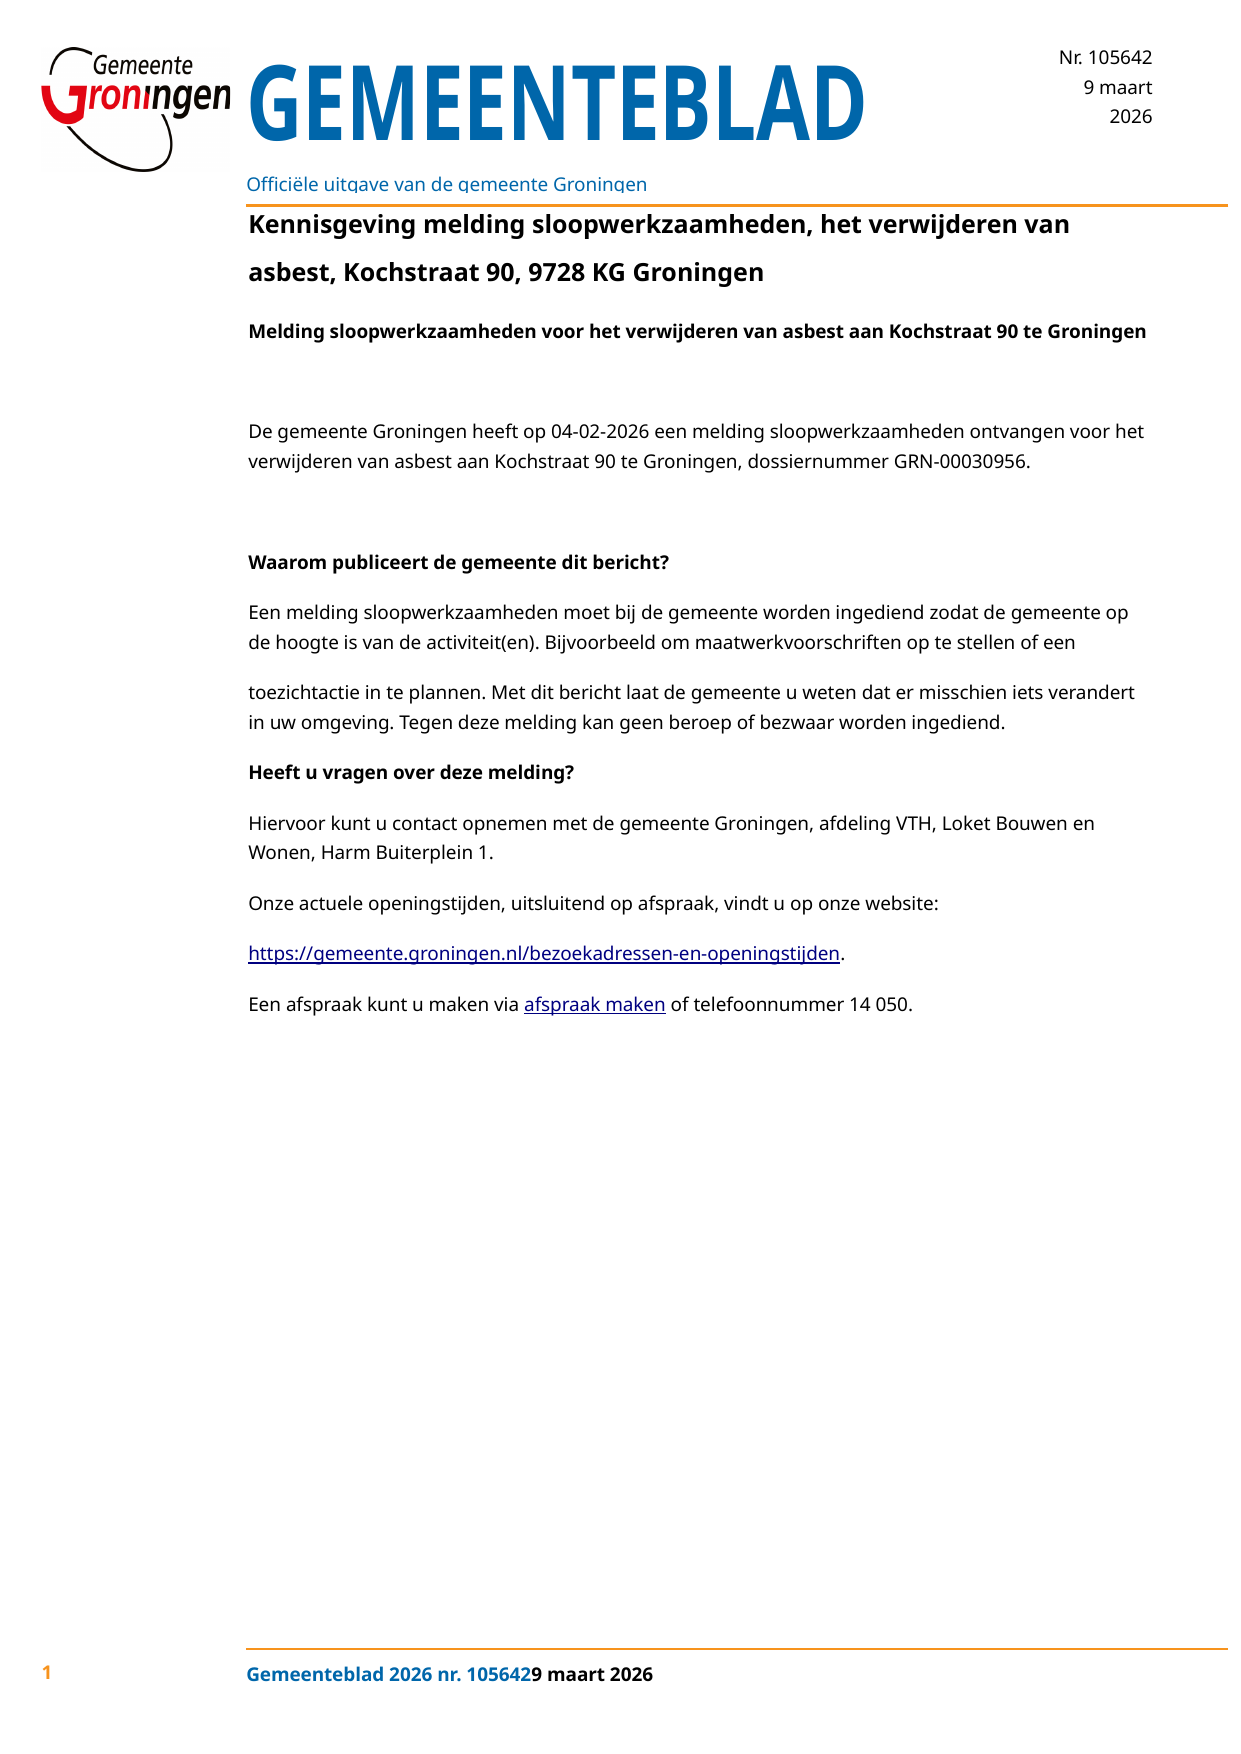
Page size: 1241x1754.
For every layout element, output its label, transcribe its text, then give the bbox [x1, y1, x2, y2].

text toezichtactie in te plannen. Met dit bericht laat de gemeente u weten dat er misschien iets verandert in uw omgeving. Tegen deze melding kan geen beroep of bezwaar worden ingediend. [248, 679, 1152, 735]
text De gemeente Groningen heeft op 04-02-2026 een melding sloopwerkzaamheden ontvangen voor het verwijderen van asbest aan Kochstraat 90 te Groningen, dossiernummer GRN-00030956. [248, 419, 1152, 474]
text Waarom publiceert de gemeente dit bericht? [248, 549, 1152, 575]
text https://gemeente.groningen.nl/bezoekadressen-en-openingstijden. [248, 940, 1152, 966]
text Een melding sloopwerkzaamheden moet bij de gemeente worden ingediend zodat de gemeente op de hoogte is van de activiteit(en). Bijvoorbeeld om maatwerkvoorschriften op te stellen of een [248, 599, 1152, 655]
text Kennisgeving melding sloopwerkzaamheden, het verwijderen van asbest, Kochstraat 90, 9728 KG Groningen [248, 207, 1152, 288]
text Een afspraak kunt u maken via afspraak maken of telefoonnummer 14 050. [248, 991, 1152, 1017]
picture [41, 47, 231, 172]
text Melding sloopwerkzaamheden voor het verwijderen van asbest aan Kochstraat 90 te Groningen [248, 318, 1152, 344]
text Onze actuele openingstijden, uitsluitend op afspraak, vindt u op onze website: [248, 890, 1152, 916]
text Heeft u vragen over deze melding? [248, 759, 1152, 785]
text Hiervoor kunt u contact opnemen met de gemeente Groningen, afdeling VTH, Loket Bouwen en Wonen, Harm Buiterplein 1. [248, 810, 1152, 865]
